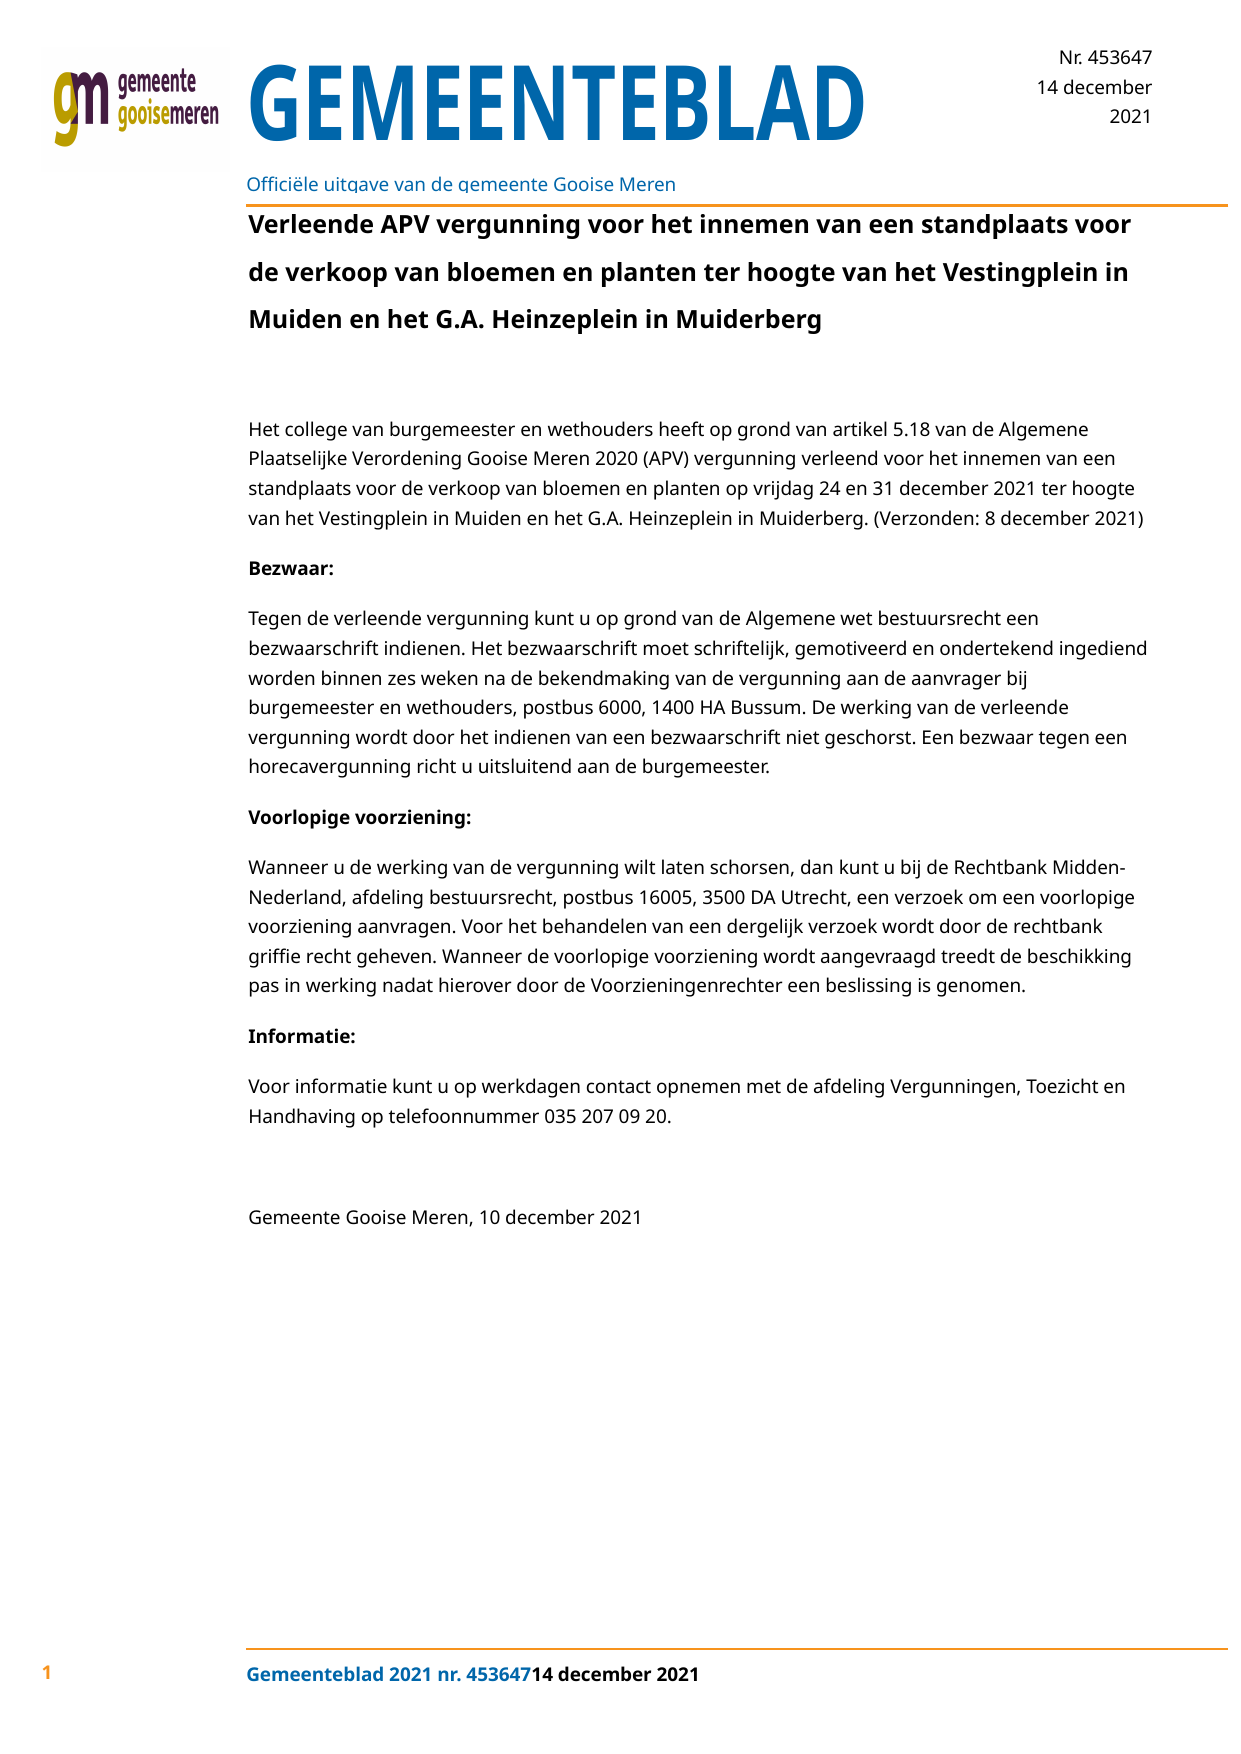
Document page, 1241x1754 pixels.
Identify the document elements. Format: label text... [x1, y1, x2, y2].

text Voorlopige voorziening: [248, 804, 1152, 829]
text Informatie: [248, 1023, 1152, 1049]
text Tegen de verleende vergunning kunt u op grond van de Algemene wet bestuursrecht een bezwaarschrift indienen. Het bezwaarschrift moet schriftelijk, gemotiveerd en ondertekend ingediend worden binnen zes weken na de bekendmaking van de vergunning aan de aanvrager bij burgemeester en wethouders, postbus 6000, 1400 HA Bussum. De werking van de verleende vergunning wordt door het indienen van een bezwaarschrift niet geschorst. Een bezwaar tegen een horecavergunning richt u uitsluitend aan de burgemeester. [248, 606, 1152, 779]
picture [41, 47, 231, 172]
text Verleende APV vergunning voor het innemen van een standplaats voor de verkoop van bloemen en planten ter hoogte van het Vestingplein in Muiden en het G.A. Heinzeplein in Muiderberg [248, 207, 1152, 336]
text Gemeente Gooise Meren, 10 december 2021 [248, 1204, 1152, 1229]
text Het college van burgemeester en wethouders heeft op grond van artikel 5.18 van de Algemene Plaatselijke Verordening Gooise Meren 2020 (APV) vergunning verleend voor het innemen van een standplaats voor de verkoop van bloemen en planten op vrijdag 24 en 31 december 2021 ter hoogte van het Vestingplein in Muiden en het G.A. Heinzeplein in Muiderberg. (Verzonden: 8 december 2021) [248, 416, 1152, 530]
text Wanneer u de werking van de vergunning wilt laten schorsen, dan kunt u bij de Rechtbank Midden-Nederland, afdeling bestuursrecht, postbus 16005, 3500 DA Utrecht, een verzoek om een voorlopige voorziening aanvragen. Voor het behandelen van een dergelijk verzoek wordt door de rechtbank griffie recht geheven. Wanneer de voorlopige voorziening wordt aangevraagd treedt de beschikking pas in werking nadat hierover door de Voorzieningenrechter een beslissing is genomen. [248, 854, 1152, 998]
text Voor informatie kunt u op werkdagen contact opnemen met de afdeling Vergunningen, Toezicht en Handhaving op telefoonnummer 035 207 09 20. [248, 1073, 1152, 1129]
text Bezwaar: [248, 555, 1152, 581]
